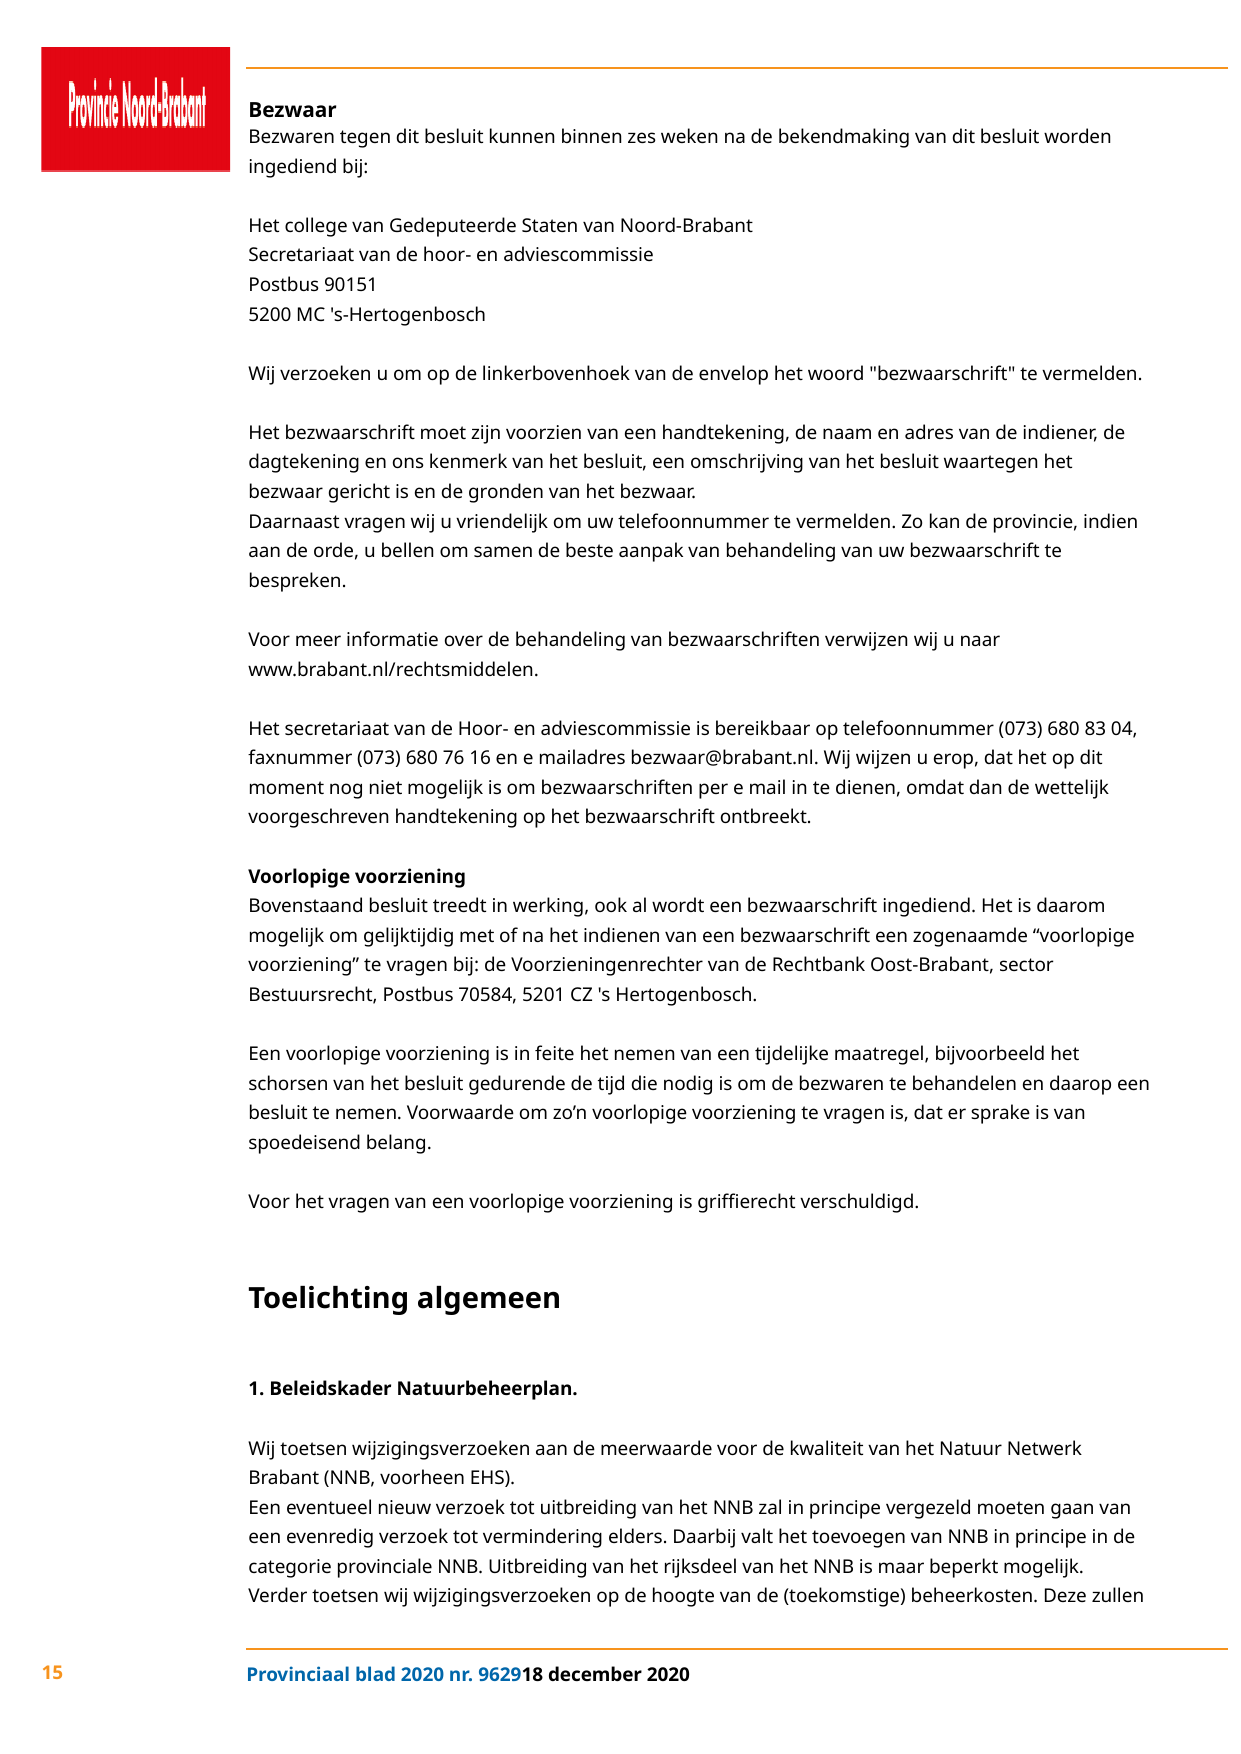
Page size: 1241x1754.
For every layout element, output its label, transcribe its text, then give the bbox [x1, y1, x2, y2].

picture [41, 47, 231, 172]
text Verder toetsen wij wijzigingsverzoeken op de hoogte van de (toekomstige) beheerkosten. Deze zullen [248, 1583, 1152, 1608]
text Een voorlopige voorziening is in feite het nemen van een tijdelijke maatregel, bijvoorbeeld het schorsen van het besluit gedurende de tijd die nodig is om de bezwaren te behandelen en daarop een besluit te nemen. Voorwaarde om zo’n voorlopige voorziening te vragen is, dat er sprake is van spoedeisend belang. [248, 1040, 1152, 1155]
text Wij verzoeken u om op de linkerbovenhoek van de envelop het woord "bezwaarschrift" te vermelden. [248, 360, 1152, 386]
text Een eventueel nieuw verzoek tot uitbreiding van het NNB zal in principe vergezeld moeten gaan van een evenredig verzoek tot vermindering elders. Daarbij valt het toevoegen van NNB in principe in de categorie provinciale NNB. Uitbreiding van het rijksdeel van het NNB is maar beperkt mogelijk. [248, 1494, 1152, 1579]
text Het secretariaat van de Hoor- en adviescommissie is bereikbaar op telefoonnummer (073) 680 83 04, faxnummer (073) 680 76 16 en e mailadres bezwaar@brabant.nl. Wij wijzen u erop, dat het op dit moment nog niet mogelijk is om bezwaarschriften per e mail in te dienen, omdat dan de wettelijk voorgeschreven handtekening op het bezwaarschrift ontbreekt. [248, 715, 1152, 829]
text Daarnaast vragen wij u vriendelijk om uw telefoonnummer te vermelden. Zo kan de provincie, indien aan de orde, u bellen om samen de beste aanpak van behandeling van uw bezwaarschrift te bespreken. [248, 508, 1152, 593]
text Voor het vragen van een voorlopige voorziening is griffierecht verschuldigd. [248, 1188, 1152, 1214]
text Bovenstaand besluit treedt in werking, ook al wordt een bezwaarschrift ingediend. Het is daarom mogelijk om gelijktijdig met of na het indienen van een bezwaarschrift een zogenaamde “voorlopige voorziening” te vragen bij: de Voorzieningenrechter van de Rechtbank Oost-Brabant, sector Bestuursrecht, Postbus 70584, 5201 CZ 's Hertogenbosch. [248, 892, 1152, 1007]
text Het college van Gedeputeerde Staten van Noord-Brabant [248, 212, 1152, 238]
text Het bezwaarschrift moet zijn voorzien van een handtekening, de naam en adres van de indiener, de dagtekening en ons kenmerk van het besluit, een omschrijving van het besluit waartegen het bezwaar gericht is en de gronden van het bezwaar. [248, 419, 1152, 504]
text Secretariaat van de hoor- en adviescommissie [248, 242, 1152, 267]
text Voor meer informatie over de behandeling van bezwaarschriften verwijzen wij u naar www.brabant.nl/rechtsmiddelen. [248, 626, 1152, 682]
text Toelichting algemeen [248, 1277, 1152, 1317]
text Bezwaren tegen dit besluit kunnen binnen zes weken na de bekendmaking van dit besluit worden ingediend bij: [248, 123, 1152, 179]
text 5200 MC 's-Hertogenbosch [248, 301, 1152, 327]
text Bezwaar [248, 95, 1152, 123]
text Postbus 90151 [248, 271, 1152, 297]
text Voorlopige voorziening [248, 863, 1152, 889]
text 1. Beleidskader Natuurbeheerplan. [248, 1376, 1152, 1401]
text Wij toetsen wijzigingsverzoeken aan de meerwaarde voor de kwaliteit van het Natuur Netwerk Brabant (NNB, voorheen EHS). [248, 1435, 1152, 1490]
